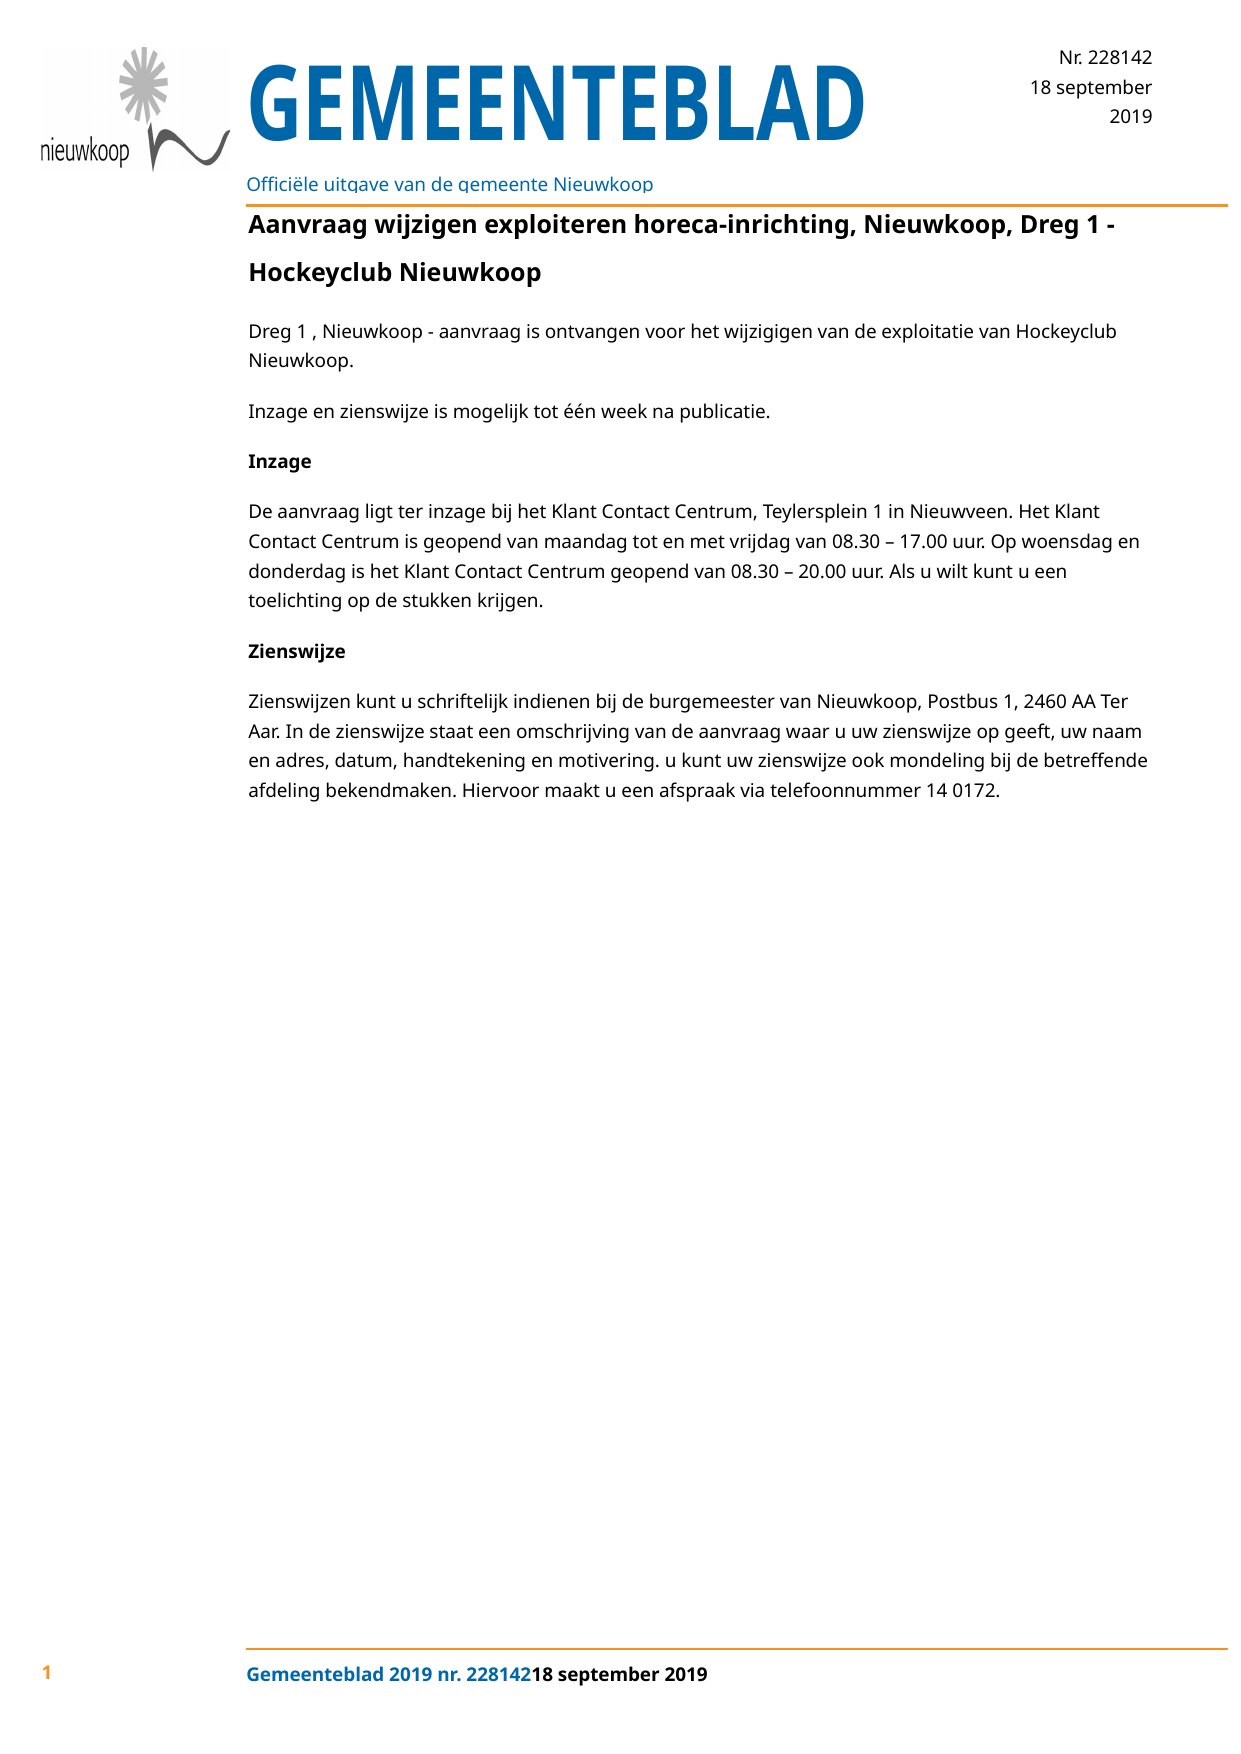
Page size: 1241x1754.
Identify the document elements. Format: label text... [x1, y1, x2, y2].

text De aanvraag ligt ter inzage bij het Klant Contact Centrum, Teylersplein 1 in Nieuwveen. Het Klant Contact Centrum is geopend van maandag tot en met vrijdag van 08.30 – 17.00 uur. Op woensdag en donderdag is het Klant Contact Centrum geopend van 08.30 – 20.00 uur. Als u wilt kunt u een toelichting op de stukken krijgen. [248, 499, 1152, 613]
text Aanvraag wijzigen exploiteren horeca-inrichting, Nieuwkoop, Dreg 1 - Hockeyclub Nieuwkoop [248, 207, 1152, 288]
text Zienswijze [248, 638, 1152, 664]
text Dreg 1 , Nieuwkoop - aanvraag is ontvangen voor het wijzigigen van de exploitatie van Hockeyclub Nieuwkoop. [248, 318, 1152, 373]
text Inzage [248, 448, 1152, 474]
text Zienswijzen kunt u schriftelijk indienen bij de burgemeester van Nieuwkoop, Postbus 1, 2460 AA Ter Aar. In de zienswijze staat een omschrijving van de aanvraag waar u uw zienswijze op geeft, uw naam en adres, datum, handtekening en motivering. u kunt uw zienswijze ook mondeling bij de betreffende afdeling bekendmaken. Hiervoor maakt u een afspraak via telefoonnummer 14 0172. [248, 688, 1152, 803]
picture [41, 47, 231, 172]
text Inzage en zienswijze is mogelijk tot één week na publicatie. [248, 398, 1152, 424]
